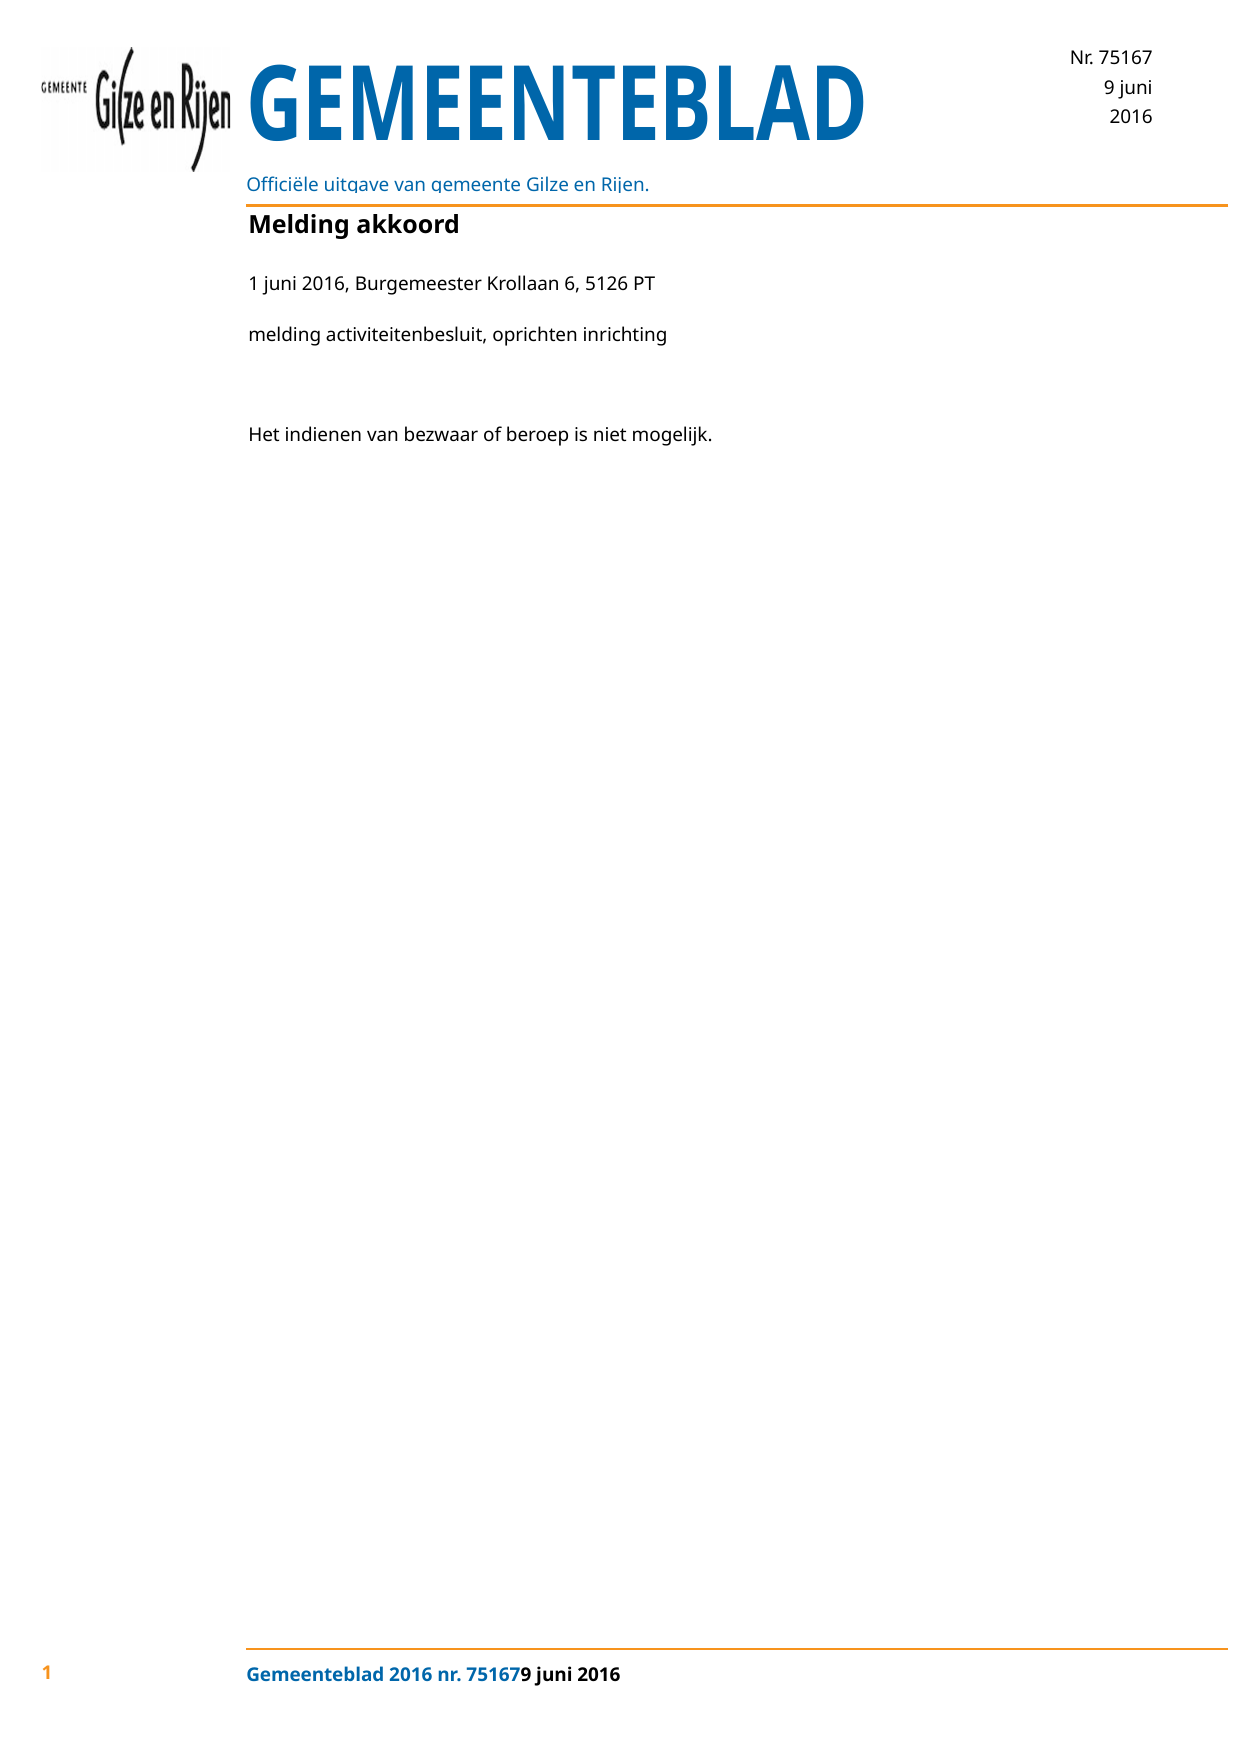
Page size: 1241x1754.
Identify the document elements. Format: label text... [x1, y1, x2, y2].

picture [41, 47, 231, 172]
text Het indienen van bezwaar of beroep is niet mogelijk. [248, 422, 1152, 447]
text Melding akkoord [248, 207, 1152, 241]
text 1 juni 2016, Burgemeester Krollaan 6, 5126 PT [248, 270, 1152, 296]
text melding activiteitenbesluit, oprichten inrichting [248, 321, 1152, 346]
